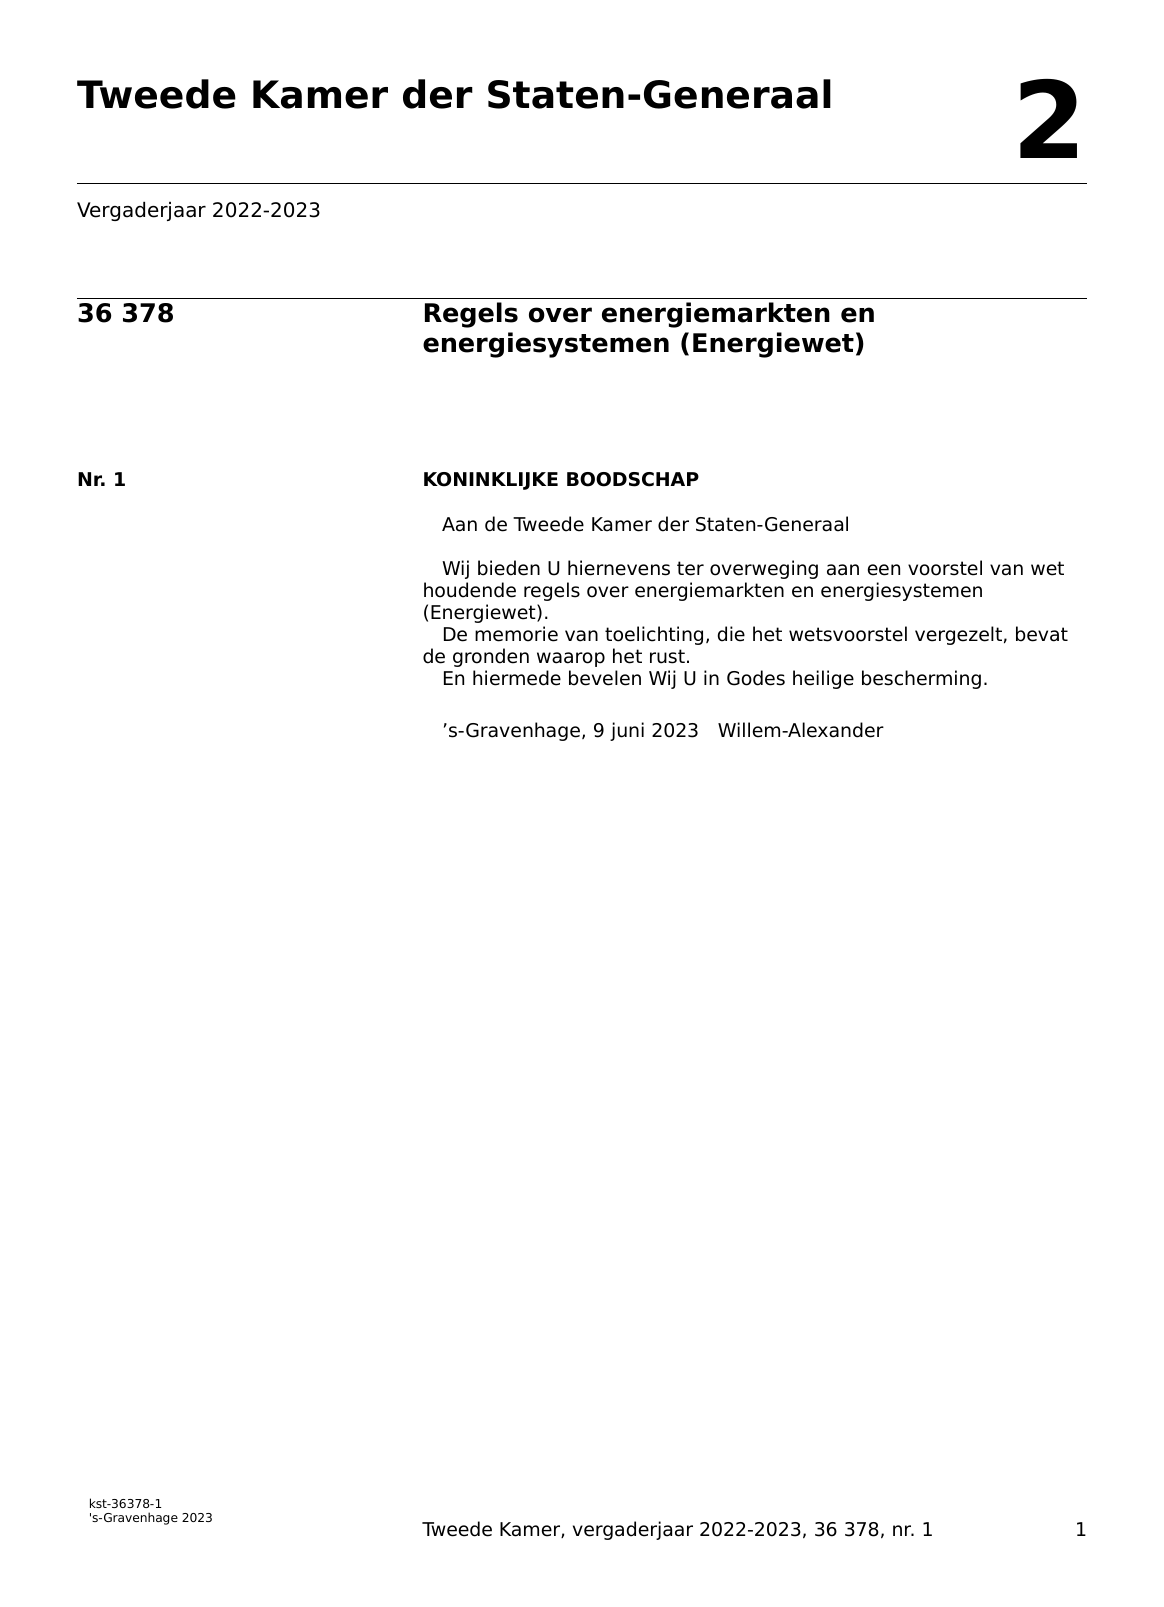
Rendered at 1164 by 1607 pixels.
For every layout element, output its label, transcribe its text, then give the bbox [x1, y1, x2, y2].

text De memorie van toelichting, die het wetsvoorstel vergezelt, bevat de gronden waarop het rust. [422, 624, 1087, 668]
text ’s-Gravenhage, 9 juni 2023 Willem-Alexander [422, 719, 1087, 742]
text En hiermede bevelen Wij U in Godes heilige bescherming. [422, 668, 1087, 689]
table_header 2 [886, 59, 1087, 183]
text kst-36378-1 [88, 1497, 323, 1511]
subtitle 36 378 Regels over energiemarkten en energiesystemen (Energiewet) [77, 299, 1087, 358]
subtitle Nr. 1 KONINKLIJKE BOODSCHAP [77, 469, 1087, 491]
table_cell Vergaderjaar 2022-2023 [77, 184, 1087, 298]
text Aan de Tweede Kamer der Staten-Generaal [422, 513, 1087, 536]
text Wij bieden U hiernevens ter overweging aan een voorstel van wet houdende regels over energiemarkten en energiesystemen (Energiewet). [422, 558, 1087, 624]
table_header Tweede Kamer der Staten-Generaal [77, 59, 886, 183]
text 's-Gravenhage 2023 [88, 1511, 323, 1525]
